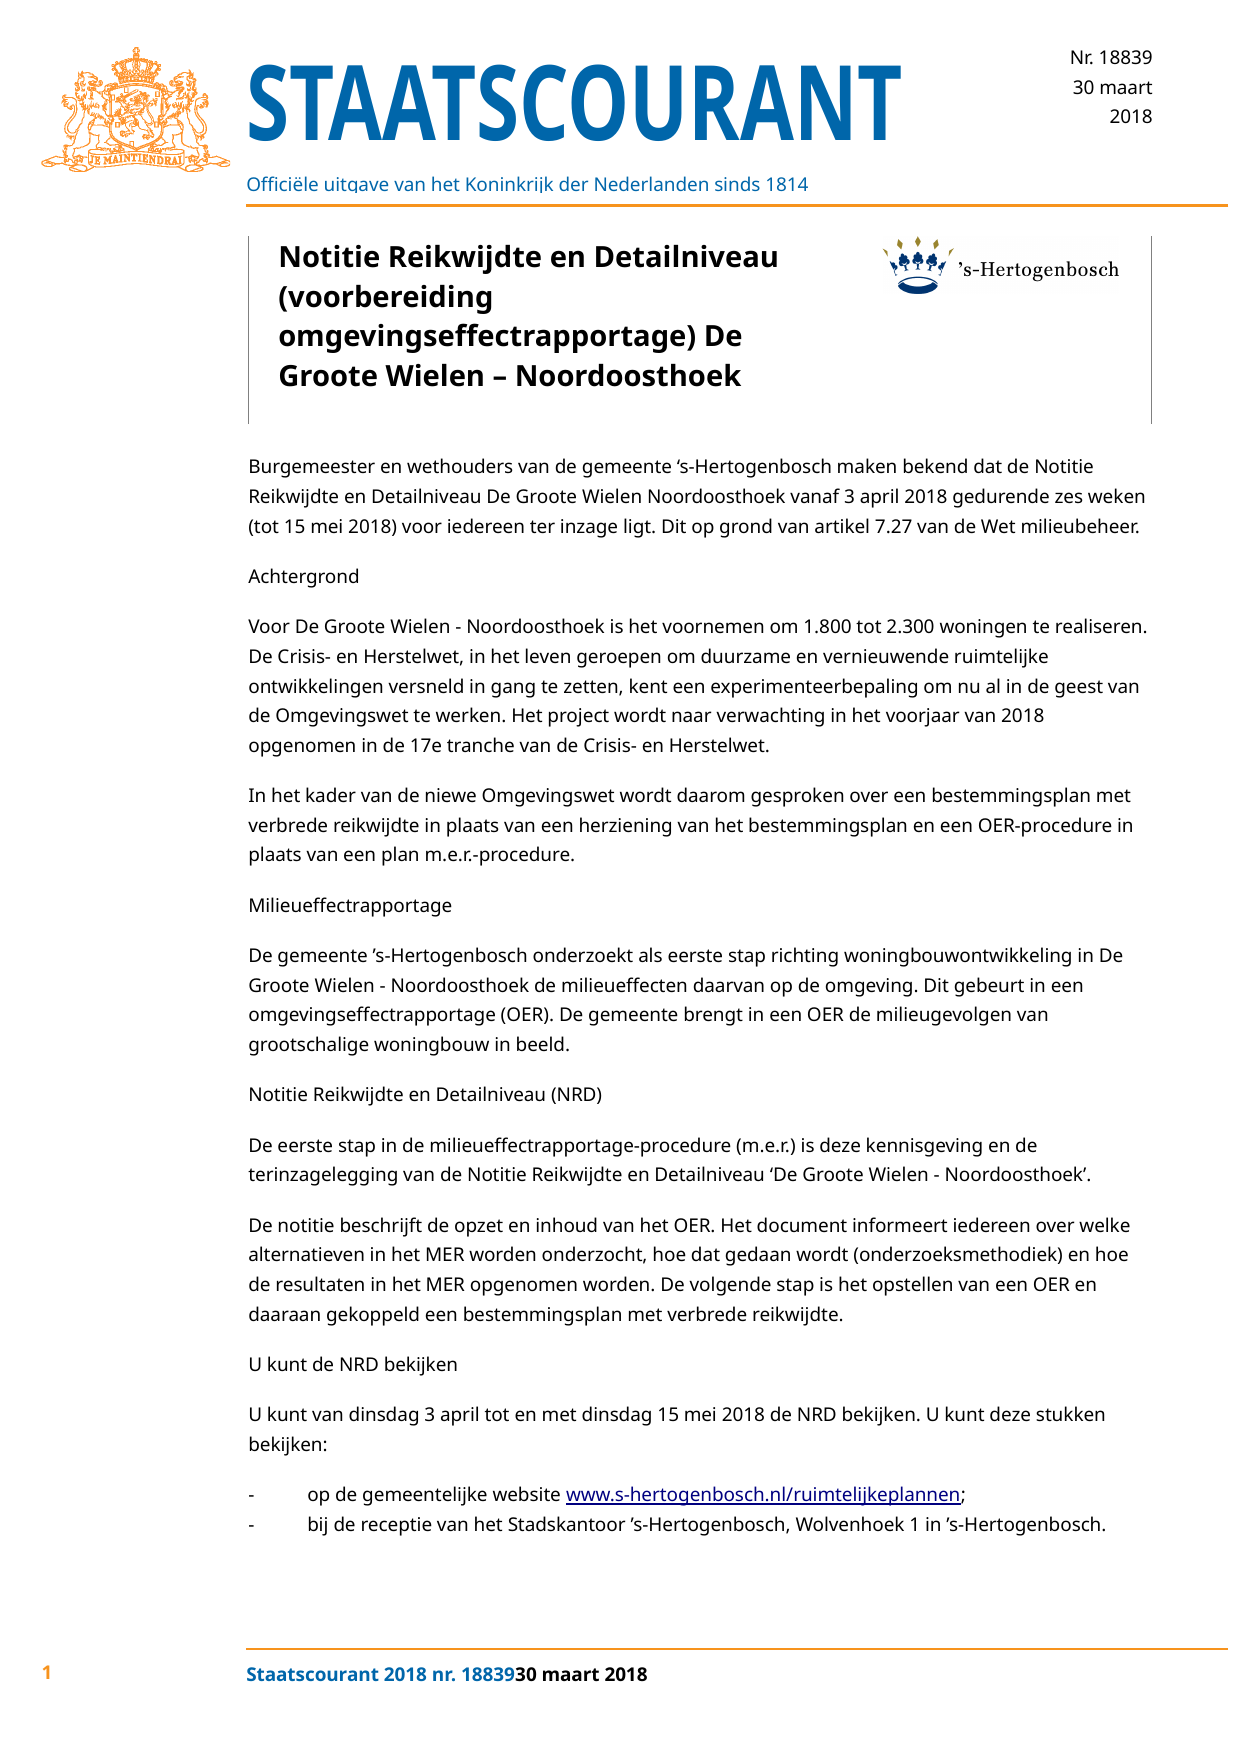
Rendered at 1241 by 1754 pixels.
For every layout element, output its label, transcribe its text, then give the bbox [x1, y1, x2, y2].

text Milieueffectrapportage [248, 892, 1152, 918]
text Voor De Groote Wielen - Noordoosthoek is het voornemen om 1.800 tot 2.300 woningen te realiseren. De Crisis- en Herstelwet, in het leven geroepen om duurzame en vernieuwende ruimtelijke ontwikkelingen versneld in gang te zetten, kent een experimenteerbepaling om nu al in de geest van de Omgevingswet te werken. Het project wordt naar verwachting in het voorjaar van 2018 opgenomen in de 17e tranche van de Crisis- en Herstelwet. [248, 614, 1152, 758]
table_header [1119, 236, 1151, 293]
text Achtergrond [248, 563, 1152, 589]
text De gemeente ’s-Hertogenbosch onderzoekt als eerste stap richting woningbouwontwikkeling in De Groote Wielen - Noordoosthoek de milieueffecten daarvan op de omgeving. Dit gebeurt in een omgevingseffectrapportage (OER). De gemeente brengt in een OER de milieugevolgen van grootschalige woningbouw in beeld. [248, 942, 1152, 1057]
text De notitie beschrijft de opzet en inhoud van het OER. Het document informeert iedereen over welke alternatieven in het MER worden onderzocht, hoe dat gedaan wordt (onderzoeksmethodiek) en hoe de resultaten in het MER opgenomen worden. De volgende stap is het opstellen van een OER en daaraan gekoppeld een bestemmingsplan met verbrede reikwijdte. [248, 1212, 1152, 1326]
text U kunt de NRD bekijken [248, 1351, 1152, 1377]
text Notitie Reikwijdte en Detailniveau (NRD) [248, 1082, 1152, 1107]
picture [882, 236, 1119, 294]
list bij de receptie van het Stadskantoor ’s-Hertogenbosch, Wolvenhoek 1 in ’s-Hertogenbosch. [248, 1511, 1152, 1537]
picture [41, 47, 231, 172]
table_header [850, 294, 1151, 424]
text De eerste stap in de milieueffectrapportage-procedure (m.e.r.) is deze kennisgeving en de terinzagelegging van de Notitie Reikwijdte en Detailniveau ‘De Groote Wielen - Noordoosthoek’. [248, 1132, 1152, 1187]
text U kunt van dinsdag 3 april tot en met dinsdag 15 mei 2018 de NRD bekijken. U kunt deze stukken bekijken: [248, 1402, 1152, 1457]
text In het kader van de niewe Omgevingswet wordt daarom gesproken over een bestemmingsplan met verbrede reikwijdte in plaats van een herziening van het bestemmingsplan en een OER-procedure in plaats van een plan m.e.r.-procedure. [248, 782, 1152, 867]
table_header Notitie Reikwijdte en Detailniveau (voorbereiding omgevingseffectrapportage) De Groote Wielen – Noordoosthoek [249, 236, 850, 424]
text Burgemeester en wethouders van de gemeente ‘s-Hertogenbosch maken bekend dat de Notitie Reikwijdte en Detailniveau De Groote Wielen Noordoosthoek vanaf 3 april 2018 gedurende zes weken (tot 15 mei 2018) voor iedereen ter inzage ligt. Dit op grond van artikel 7.27 van de Wet milieubeheer. [248, 454, 1152, 538]
table_header [850, 236, 882, 293]
list op de gemeentelijke website www.s-hertogenbosch.nl/ruimtelijkeplannen; [248, 1482, 1152, 1507]
